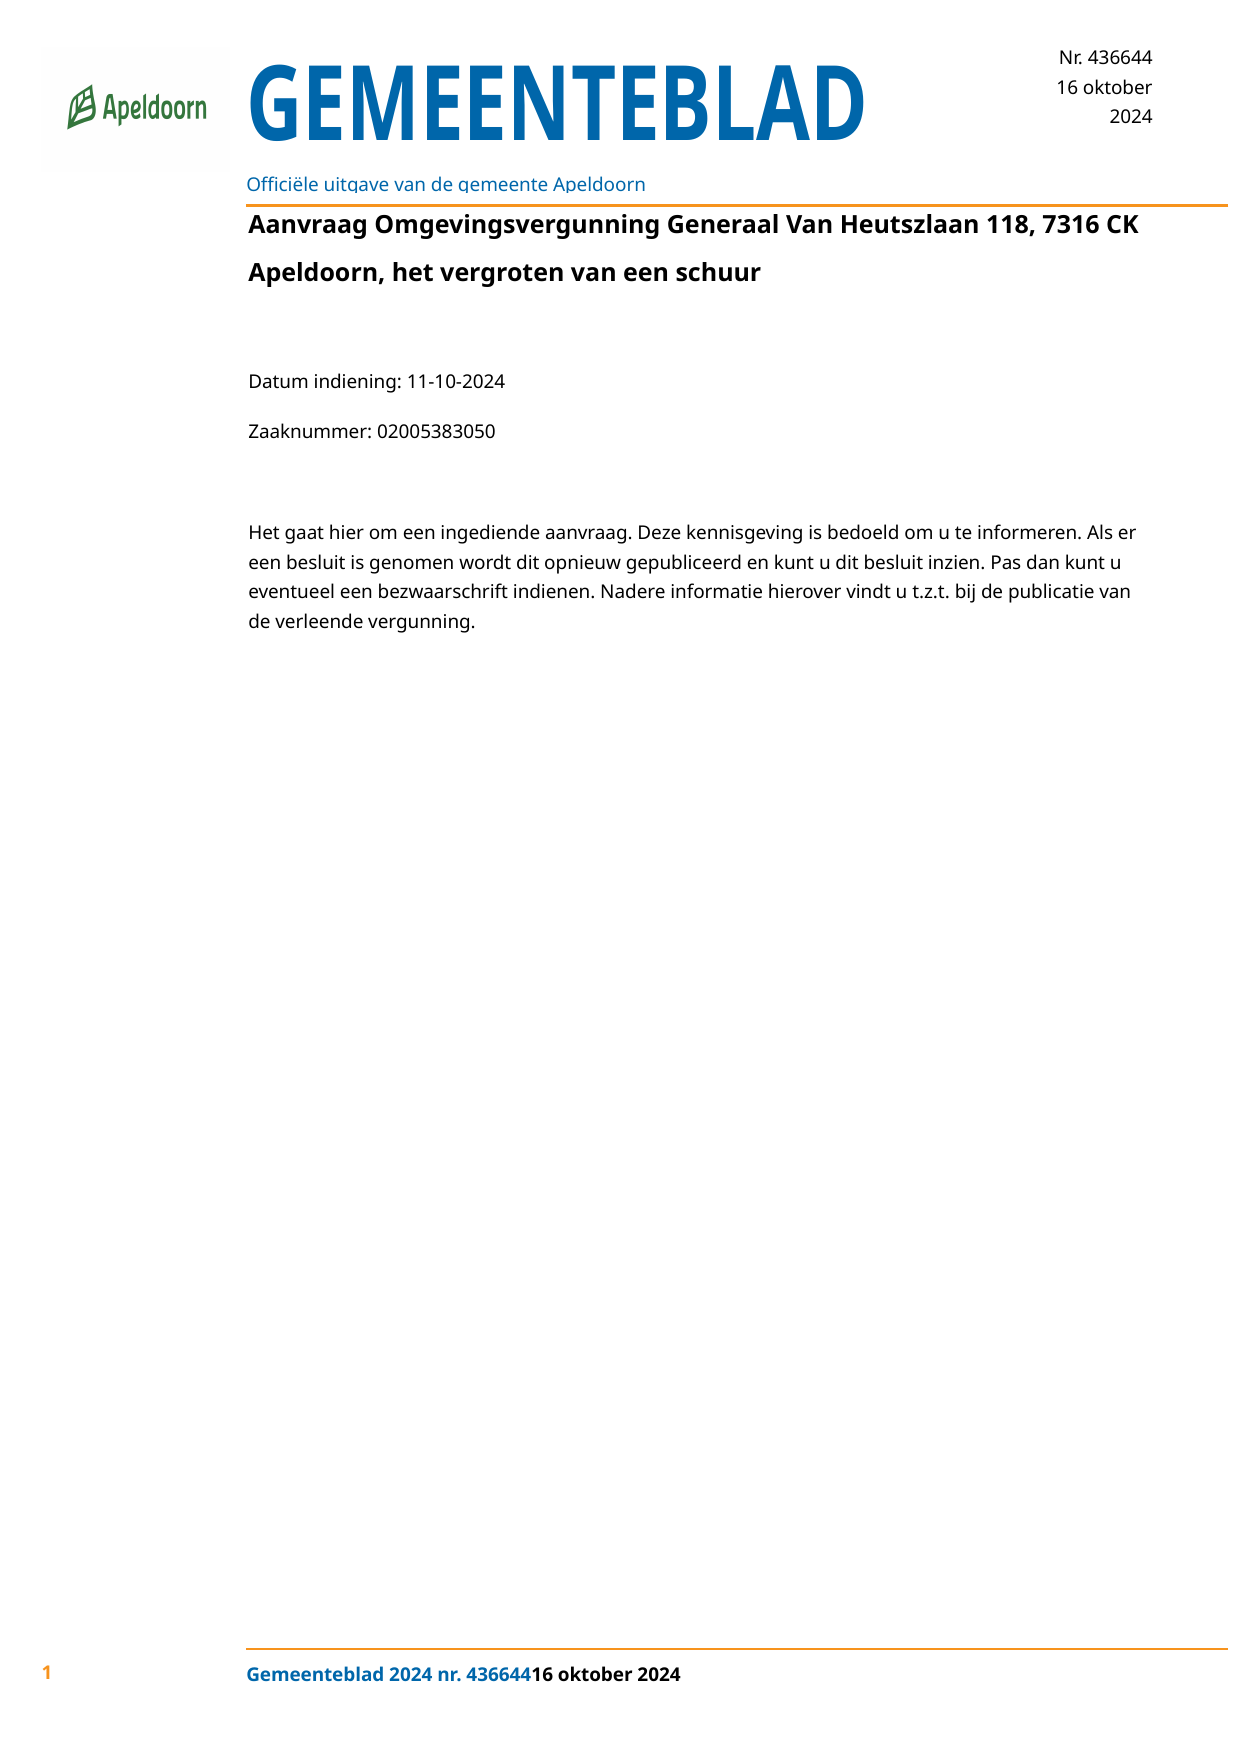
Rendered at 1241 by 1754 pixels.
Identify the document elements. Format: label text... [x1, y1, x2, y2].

text Aanvraag Omgevingsvergunning Generaal Van Heutszlaan 118, 7316 CK Apeldoorn, het vergroten van een schuur [248, 207, 1152, 288]
picture [41, 47, 231, 172]
text Datum indiening: 11-10-2024 [248, 368, 1152, 394]
text Het gaat hier om een ingediende aanvraag. Deze kennisgeving is bedoeld om u te informeren. Als er een besluit is genomen wordt dit opnieuw gepubliceerd en kunt u dit besluit inzien. Pas dan kunt u eventueel een bezwaarschrift indienen. Nadere informatie hierover vindt u t.z.t. bij de publicatie van de verleende vergunning. [248, 519, 1152, 634]
text Zaaknummer: 02005383050 [248, 419, 1152, 444]
